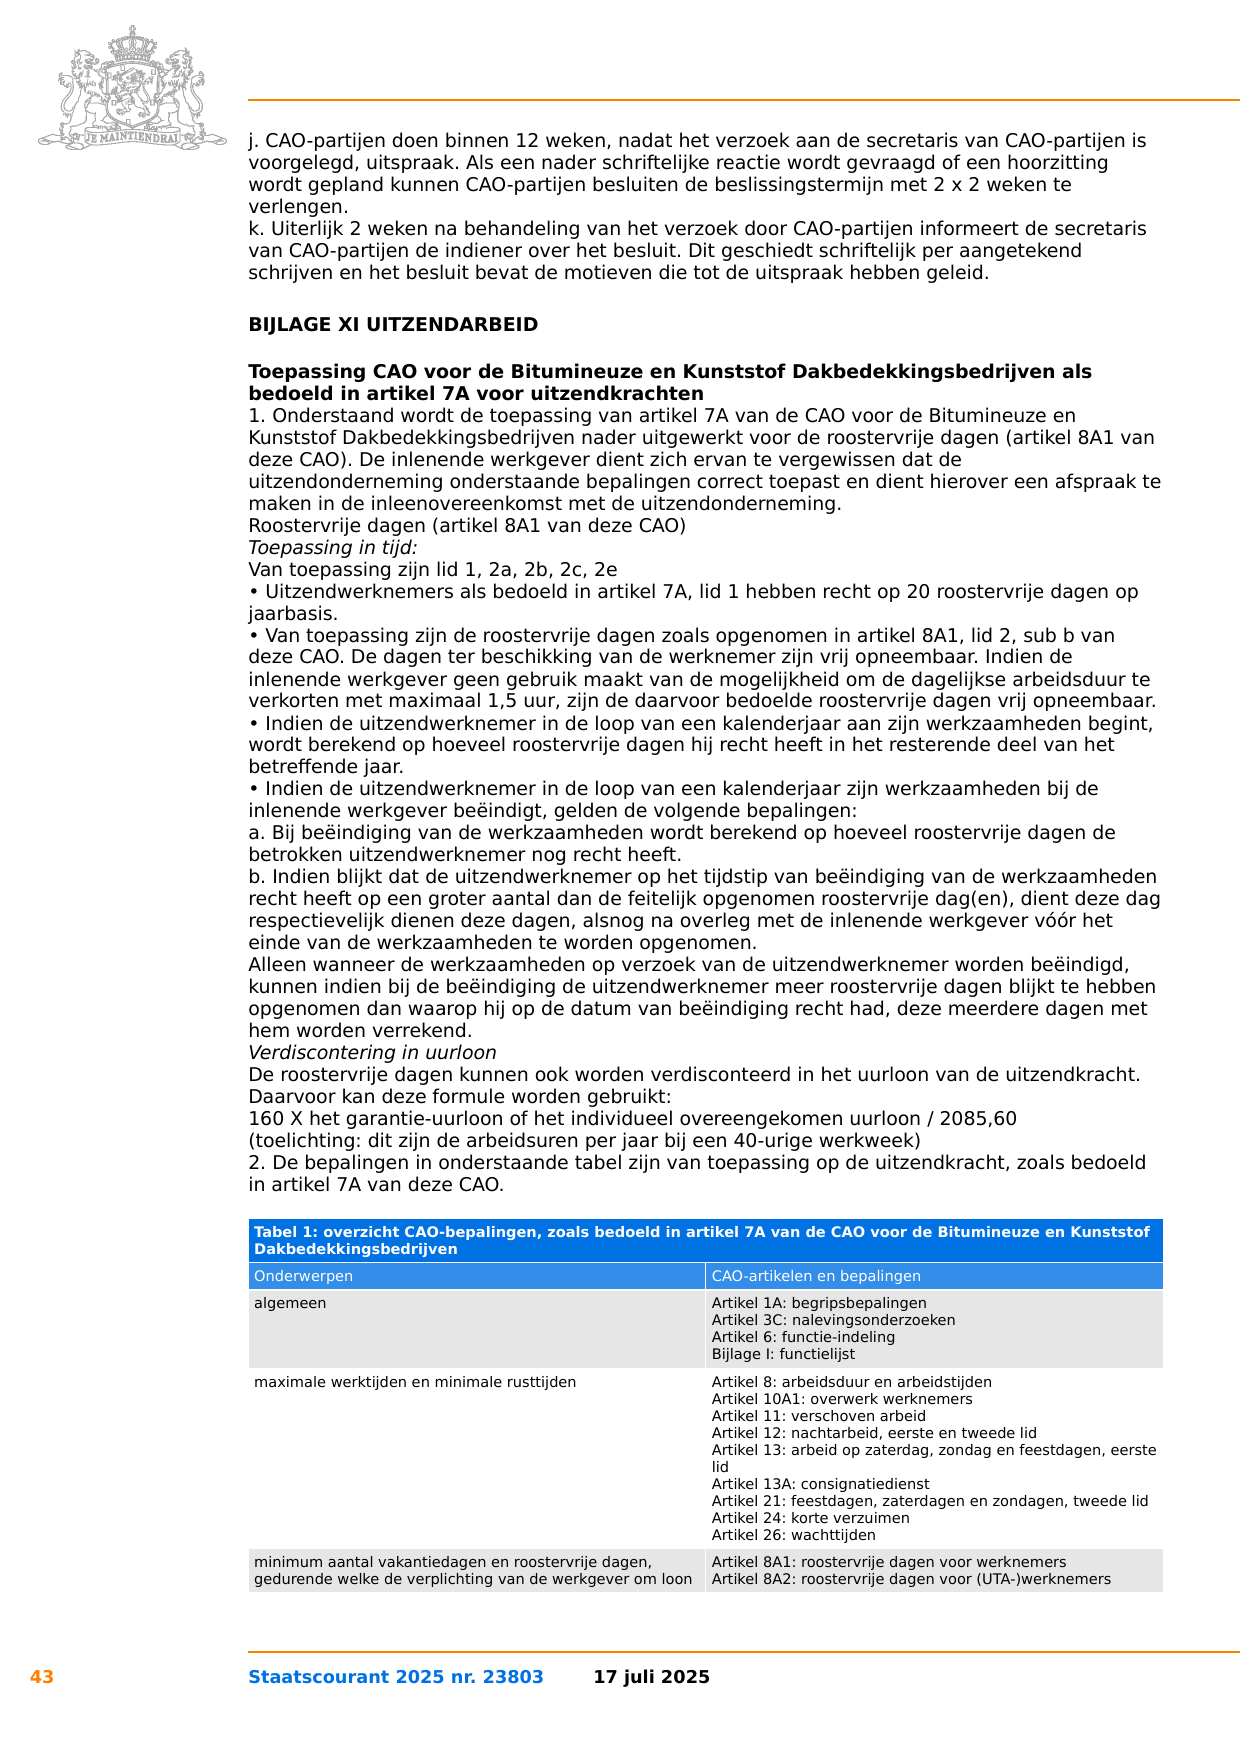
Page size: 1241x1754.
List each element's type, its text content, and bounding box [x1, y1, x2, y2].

table_cell Onderwerpen [249, 1263, 705, 1289]
table_cell Artikel 1A: begripsbepalingen Artikel 3C: nalevingsonderzoeken Artikel 6: functie-indeling Bijlage I: functielijst [706, 1291, 1163, 1368]
text 160 X het garantie-uurloon of het individueel overeengekomen uurloon / 2085,60 [248, 1108, 1163, 1130]
text • Uitzendwerknemers als bedoeld in artikel 7A, lid 1 hebben recht op 20 roostervrije dagen op jaarbasis. [248, 581, 1163, 624]
text Van toepassing zijn lid 1, 2a, 2b, 2c, 2e [248, 558, 1163, 581]
text Roostervrije dagen (artikel 8A1 van deze CAO) [248, 514, 1163, 537]
subtitle Toepassing CAO voor de Bitumineuze en Kunststof Dakbedekkingsbedrijven als bedoeld in artikel 7A voor uitzendkrachten [248, 361, 1163, 405]
subtitle BIJLAGE XI UITZENDARBEID [248, 314, 1163, 336]
table_cell CAO-artikelen en bepalingen [706, 1263, 1163, 1289]
table_cell maximale werktijden en minimale rusttijden [249, 1369, 705, 1548]
text b. Indien blijkt dat de uitzendwerknemer op het tijdstip van beëindiging van de werkzaamheden recht heeft op een groter aantal dan de feitelijk opgenomen roostervrije dag(en), dient deze dag respectievelijk dienen deze dagen, alsnog na overleg met de inlenende werkgever vóór het einde van de werkzaamheden te worden opgenomen. [248, 866, 1163, 954]
text Alleen wanneer de werkzaamheden op verzoek van de uitzendwerknemer worden beëindigd, kunnen indien bij de beëindiging de uitzendwerknemer meer roostervrije dagen blijkt te hebben opgenomen dan waarop hij op de datum van beëindiging recht had, deze meerdere dagen met hem worden verrekend. [248, 954, 1163, 1042]
picture [38, 25, 227, 150]
text Toepassing in tijd: [248, 537, 1163, 558]
table_header Tabel 1: overzicht CAO-bepalingen, zoals bedoeld in artikel 7A van de CAO voor de Bitumineuze en Kunststof Dakbedekkingsbedrijven [249, 1219, 1163, 1262]
text Verdiscontering in uurloon [248, 1042, 1163, 1064]
text (toelichting: dit zijn de arbeidsuren per jaar bij een 40-urige werkweek) [248, 1130, 1163, 1152]
text Daarvoor kan deze formule worden gebruikt: [248, 1086, 1163, 1108]
text • Indien de uitzendwerknemer in de loop van een kalenderjaar aan zijn werkzaamheden begint, wordt berekend op hoeveel roostervrije dagen hij recht heeft in het resterende deel van het betreffende jaar. [248, 712, 1163, 778]
table_cell Artikel 8: arbeidsduur en arbeidstijden Artikel 10A1: overwerk werknemers Artikel 11: verschoven arbeid Artikel 12: nachtarbeid, eerste en tweede lid Artikel 13: arbeid op zaterdag, zondag en feestdagen, eerste lid Artikel 13A: consignatiedienst Artikel 21: feestdagen, zaterdagen en zondagen, tweede lid Artikel 24: korte verzuimen Artikel 26: wachttijden [706, 1369, 1163, 1548]
text 2. De bepalingen in onderstaande tabel zijn van toepassing op de uitzendkracht, zoals bedoeld in artikel 7A van deze CAO. [248, 1152, 1163, 1196]
text • Van toepassing zijn de roostervrije dagen zoals opgenomen in artikel 8A1, lid 2, sub b van deze CAO. De dagen ter beschikking van de werknemer zijn vrij opneembaar. Indien de inlenende werkgever geen gebruik maakt van de mogelijkheid om de dagelijkse arbeidsduur te verkorten met maximaal 1,5 uur, zijn de daarvoor bedoelde roostervrije dagen vrij opneembaar. [248, 624, 1163, 712]
text 1. Onderstaand wordt de toepassing van artikel 7A van de CAO voor de Bitumineuze en Kunststof Dakbedekkingsbedrijven nader uitgewerkt voor de roostervrije dagen (artikel 8A1 van deze CAO). De inlenende werkgever dient zich ervan te vergewissen dat de uitzendonderneming onderstaande bepalingen correct toepast en dient hierover een afspraak te maken in de inleenovereenkomst met de uitzendonderneming. [248, 405, 1163, 514]
table_cell Artikel 8A1: roostervrije dagen voor werknemers Artikel 8A2: roostervrije dagen voor (UTA-)werknemers [706, 1549, 1163, 1592]
text k. Uiterlijk 2 weken na behandeling van het verzoek door CAO-partijen informeert de secretaris van CAO-partijen de indiener over het besluit. Dit geschiedt schriftelijk per aangetekend schrijven en het besluit bevat de motieven die tot de uitspraak hebben geleid. [248, 218, 1163, 284]
table_cell minimum aantal vakantiedagen en roostervrije dagen, gedurende welke de verplichting van de werkgever om loon [249, 1549, 705, 1592]
text • Indien de uitzendwerknemer in de loop van een kalenderjaar zijn werkzaamheden bij de inlenende werkgever beëindigt, gelden de volgende bepalingen: [248, 778, 1163, 822]
text j. CAO-partijen doen binnen 12 weken, nadat het verzoek aan de secretaris van CAO-partijen is voorgelegd, uitspraak. Als een nader schriftelijke reactie wordt gevraagd of een hoorzitting wordt gepland kunnen CAO-partijen besluiten de beslissingstermijn met 2 x 2 weken te verlengen. [248, 130, 1163, 218]
text a. Bij beëindiging van de werkzaamheden wordt berekend op hoeveel roostervrije dagen de betrokken uitzendwerknemer nog recht heeft. [248, 822, 1163, 866]
table_cell algemeen [249, 1291, 705, 1368]
text De roostervrije dagen kunnen ook worden verdisconteerd in het uurloon van de uitzendkracht. [248, 1064, 1163, 1086]
